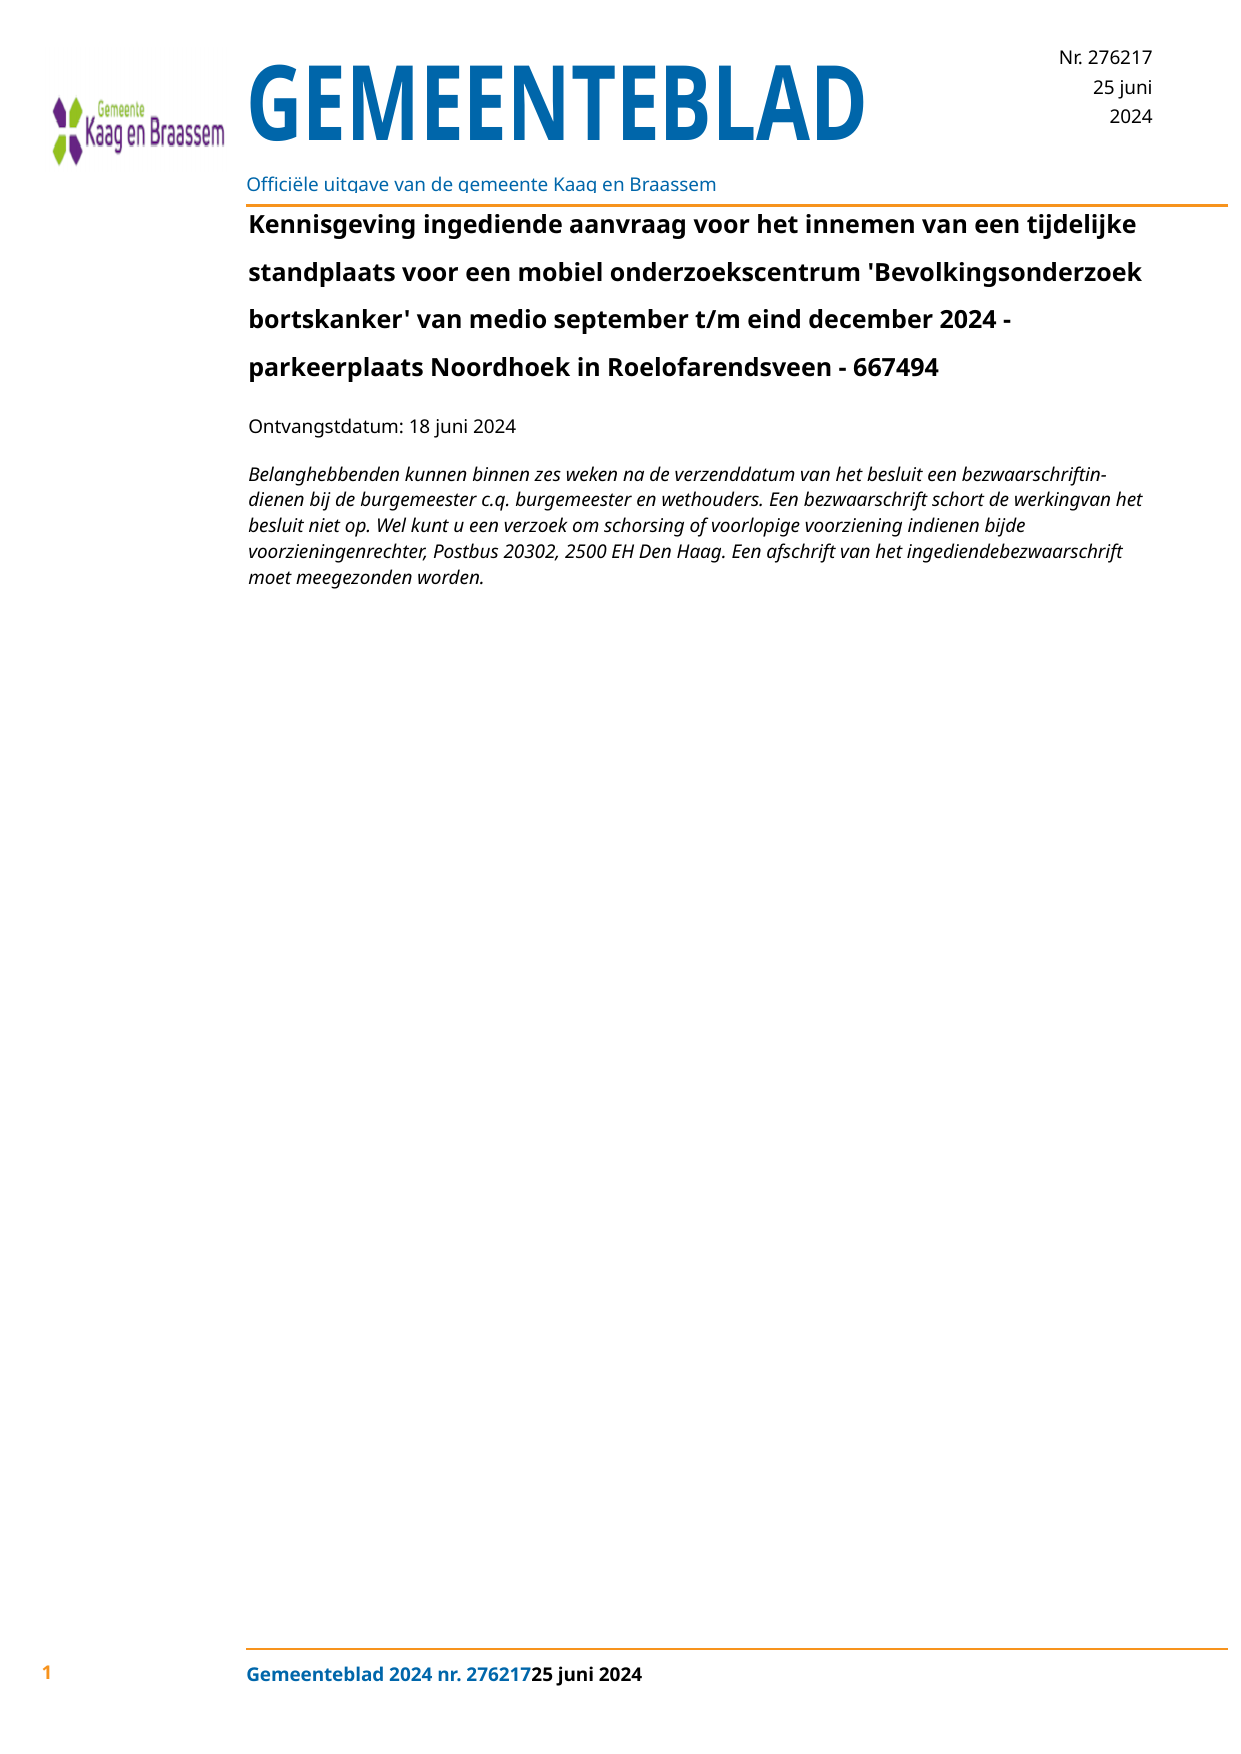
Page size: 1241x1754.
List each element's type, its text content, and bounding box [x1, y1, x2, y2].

picture [41, 47, 231, 172]
text Kennisgeving ingediende aanvraag voor het innemen van een tijdelijke standplaats voor een mobiel onderzoekscentrum 'Bevolkingsonderzoek bortskanker' van medio september t/m eind december 2024 - parkeerplaats Noordhoek in Roelofarendsveen - 667494 [248, 207, 1152, 384]
text Ontvangstdatum: 18 juni 2024 [248, 413, 1152, 439]
text Belanghebbenden kunnen binnen zes weken na de verzenddatum van het besluit een bezwaarschriftin- dienen bij de burgemeester c.q. burgemeester en wethouders. Een bezwaarschrift schort de werkingvan het besluit niet op. Wel kunt u een verzoek om schorsing of voorlopige voorziening indienen bijde voorzieningenrechter, Postbus 20302, 2500 EH Den Haag. Een afschrift van het ingediendebezwaarschrift moet meegezonden worden. [248, 461, 1152, 589]
